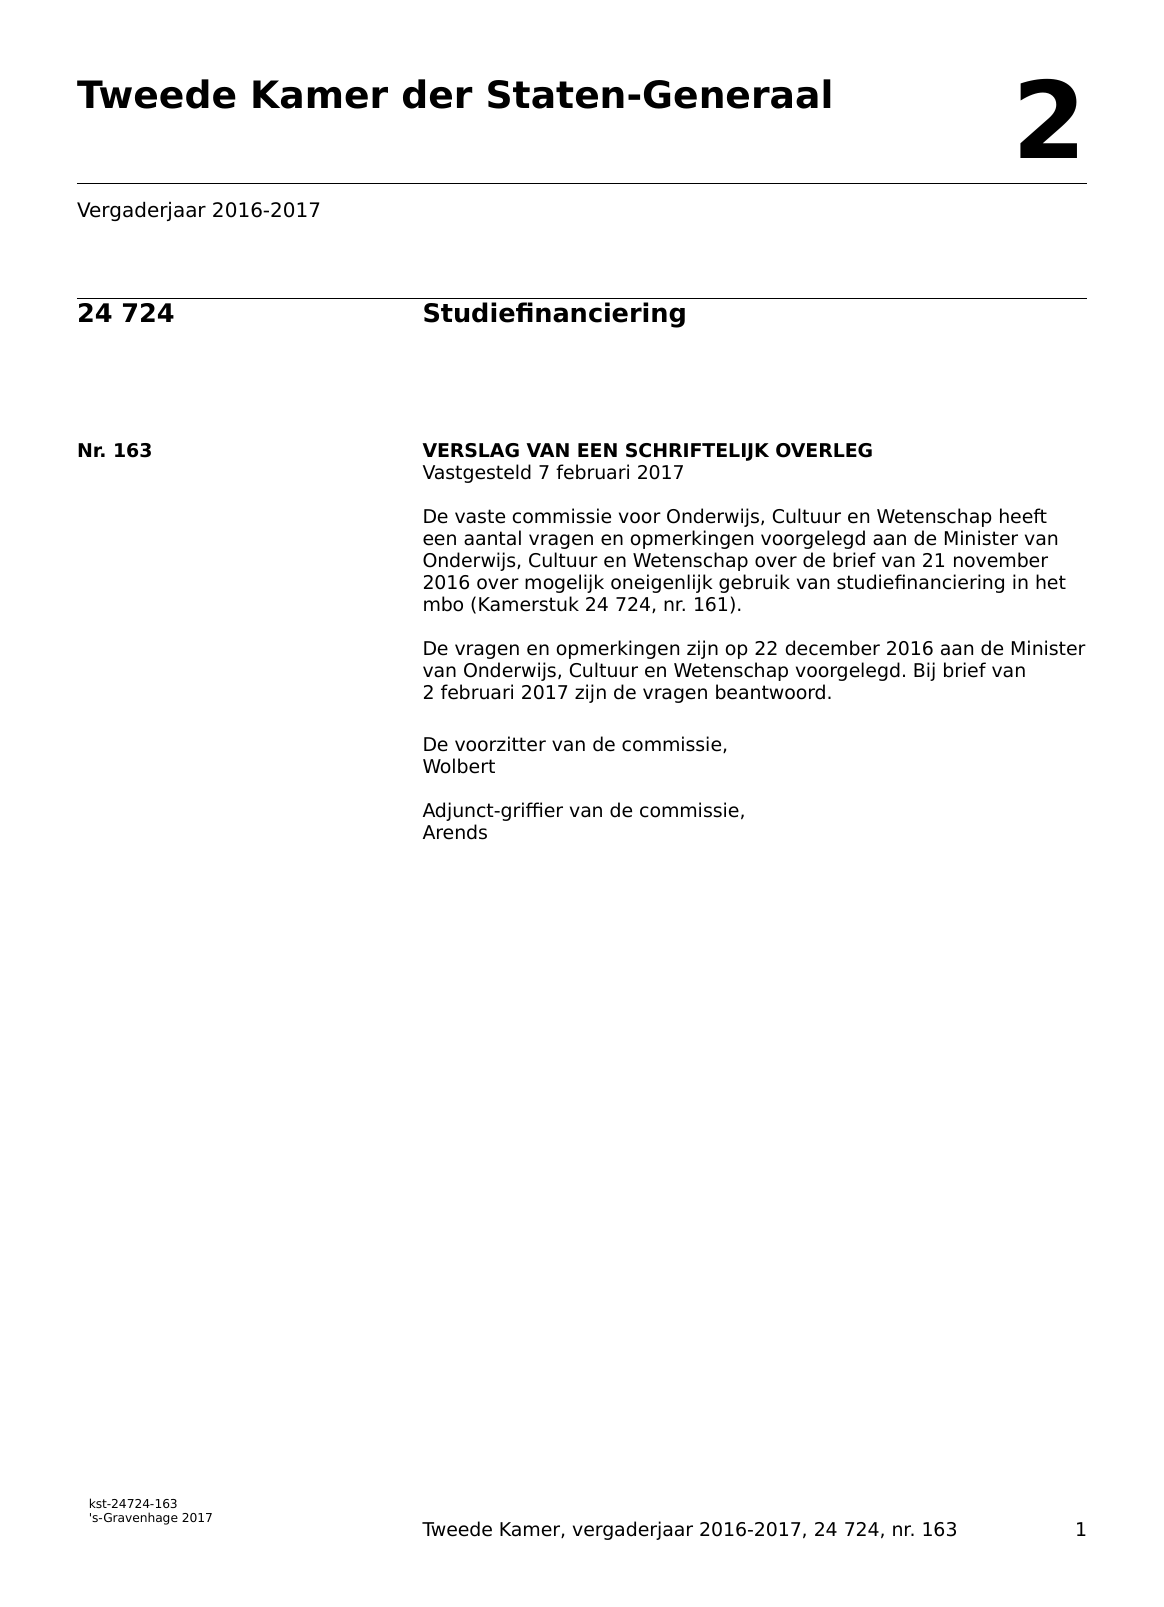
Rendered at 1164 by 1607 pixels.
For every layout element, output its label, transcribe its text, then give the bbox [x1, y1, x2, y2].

text Vastgesteld 7 februari 2017 [422, 462, 1087, 484]
text 's-Gravenhage 2017 [88, 1511, 323, 1525]
text De vaste commissie voor Onderwijs, Cultuur en Wetenschap heeft een aantal vragen en opmerkingen voorgelegd aan de Minister van Onderwijs, Cultuur en Wetenschap over de brief van 21 november 2016 over mogelijk oneigenlijk gebruik van studiefinanciering in het mbo (Kamerstuk 24 724, nr. 161). [422, 506, 1087, 616]
text Adjunct-griffier van de commissie, Arends [422, 800, 1087, 844]
subtitle Nr. 163 VERSLAG VAN EEN SCHRIFTELIJK OVERLEG [77, 440, 1087, 462]
text kst-24724-163 [88, 1497, 323, 1511]
table_cell Vergaderjaar 2016-2017 [77, 184, 1087, 298]
text De vragen en opmerkingen zijn op 22 december 2016 aan de Minister van Onderwijs, Cultuur en Wetenschap voorgelegd. Bij brief van 2 februari 2017 zijn de vragen beantwoord. [422, 638, 1087, 704]
table_header Tweede Kamer der Staten-Generaal [77, 59, 886, 183]
table_header 2 [886, 59, 1087, 183]
text De voorzitter van de commissie, Wolbert [422, 734, 1087, 778]
subtitle 24 724 Studiefinanciering [77, 299, 1087, 329]
